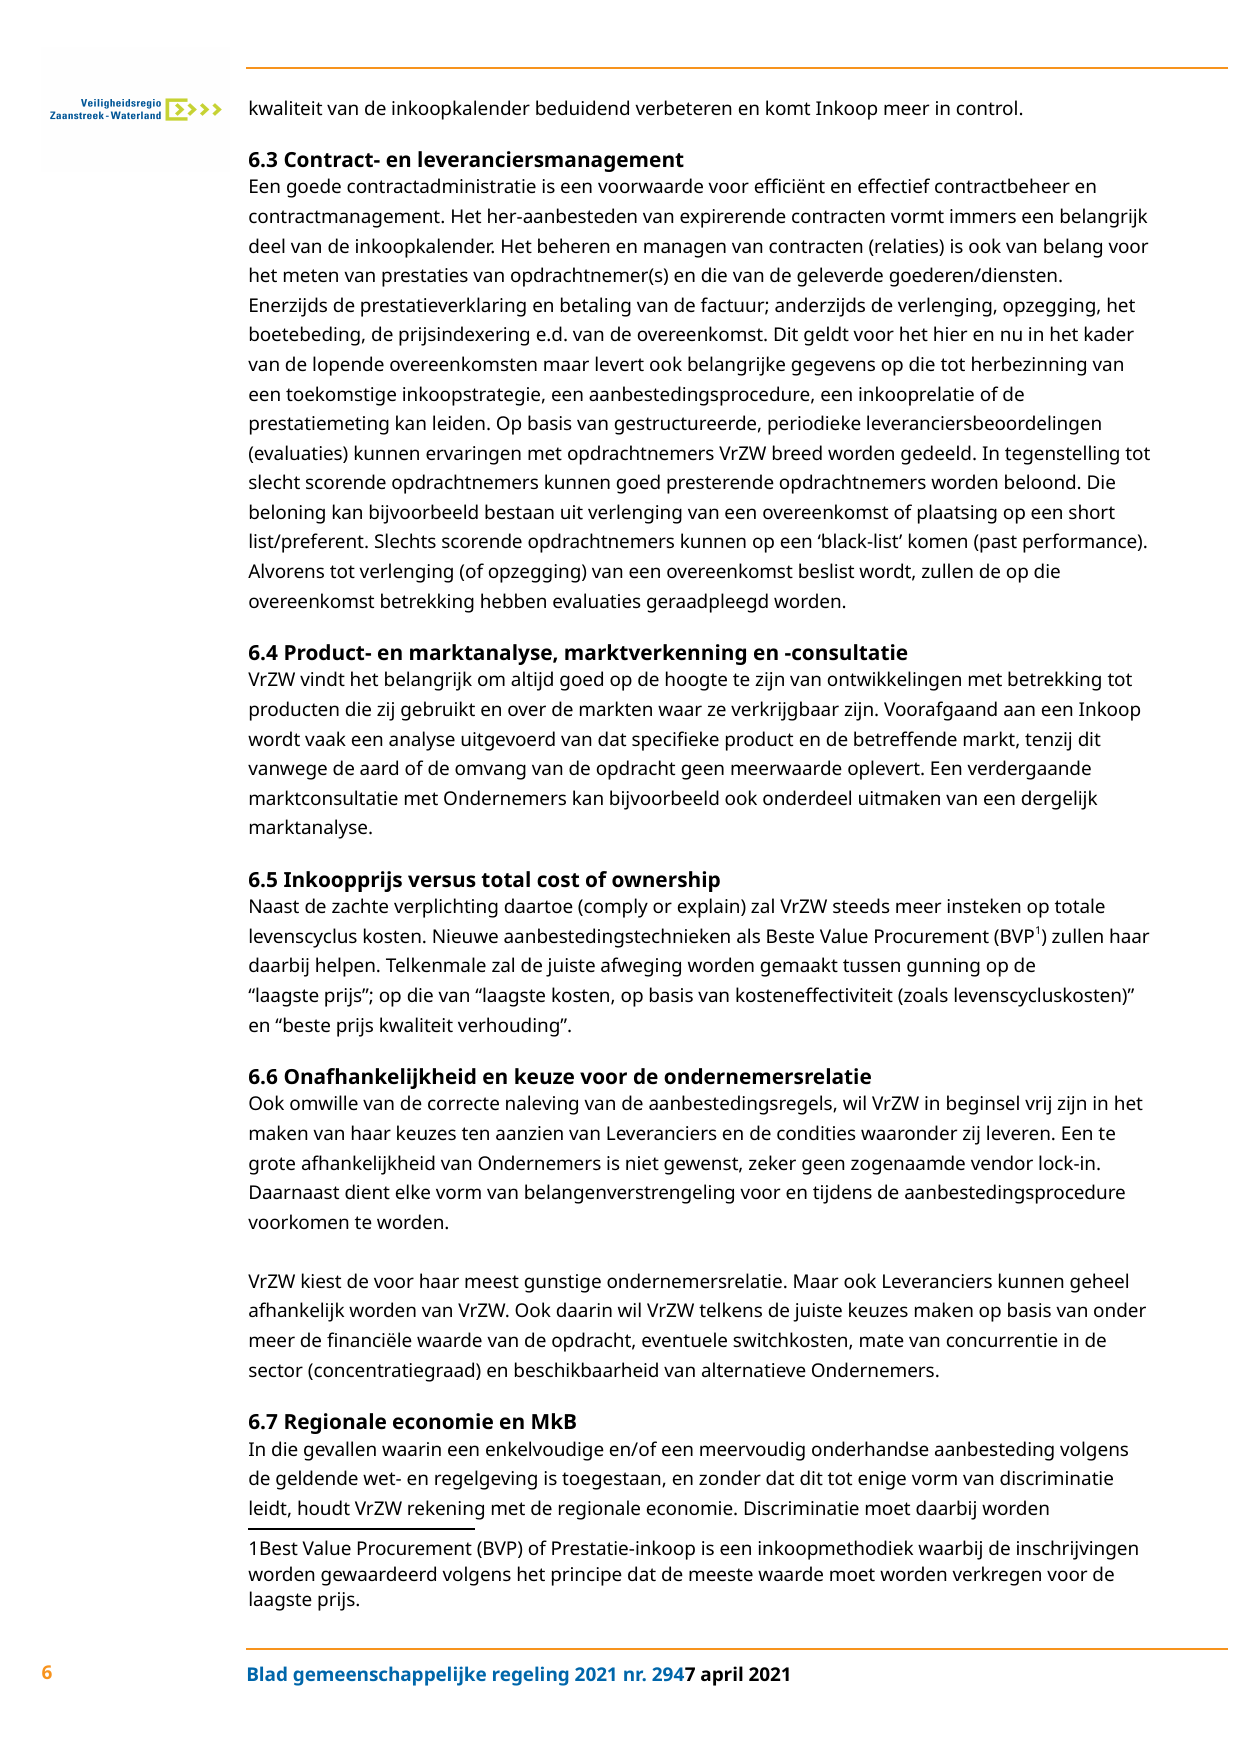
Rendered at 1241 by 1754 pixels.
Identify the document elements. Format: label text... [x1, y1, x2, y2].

text 6.3 Contract- en leveranciersmanagement [248, 145, 1152, 174]
text 6.5 Inkoopprijs versus total cost of ownership [248, 865, 1152, 893]
text kwaliteit van de inkoopkalender beduidend verbeteren en komt Inkoop meer in control. [248, 95, 1152, 121]
text VrZW vindt het belangrijk om altijd goed op de hoogte te zijn van ontwikkelingen met betrekking tot producten die zij gebruikt en over de markten waar ze verkrijgbaar zijn. Voorafgaand aan een Inkoop wordt vaak een analyse uitgevoerd van dat specifieke product en de betreffende markt, tenzij dit vanwege de aard of de omvang van de opdracht geen meerwaarde oplevert. Een verdergaande marktconsultatie met Ondernemers kan bijvoorbeeld ook onderdeel uitmaken van een dergelijk marktanalyse. [248, 667, 1152, 840]
text Best Value Procurement (BVP) of Prestatie-inkoop is een inkoopmethodiek waarbij de inschrijvingen worden gewaardeerd volgens het principe dat de meeste waarde moet worden verkregen voor de laagste prijs. [248, 1535, 1152, 1612]
picture [41, 47, 231, 172]
text In die gevallen waarin een enkelvoudige en/of een meervoudig onderhandse aanbesteding volgens de geldende wet- en regelgeving is toegestaan, en zonder dat dit tot enige vorm van discriminatie leidt, houdt VrZW rekening met de regionale economie. Discriminatie moet daarbij worden [248, 1436, 1152, 1521]
text 6.6 Onafhankelijkheid en keuze voor de ondernemersrelatie [248, 1062, 1152, 1091]
text VrZW kiest de voor haar meest gunstige ondernemersrelatie. Maar ook Leveranciers kunnen geheel afhankelijk worden van VrZW. Ook daarin wil VrZW telkens de juiste keuzes maken op basis van onder meer de financiële waarde van de opdracht, eventuele switchkosten, mate van concurrentie in de sector (concentratiegraad) en beschikbaarheid van alternatieve Ondernemers. [248, 1268, 1152, 1383]
text 6.7 Regionale economie en MkB [248, 1407, 1152, 1436]
text “laagste prijs”; op die van “laagste kosten, op basis van kosteneffectiviteit (zoals levenscycluskosten)” en “beste prijs kwaliteit verhouding”. [248, 982, 1152, 1037]
text Enerzijds de prestatieverklaring en betaling van de factuur; anderzijds de verlenging, opzegging, het boetebeding, de prijsindexering e.d. van de overeenkomst. Dit geldt voor het hier en nu in het kader van de lopende overeenkomsten maar levert ook belangrijke gegevens op die tot herbezinning van een toekomstige inkoopstrategie, een aanbestedingsprocedure, een inkooprelatie of de prestatiemeting kan leiden. Op basis van gestructureerde, periodieke leveranciersbeoordelingen (evaluaties) kunnen ervaringen met opdrachtnemers VrZW breed worden gedeeld. In tegenstelling tot slecht scorende opdrachtnemers kunnen goed presterende opdrachtnemers worden beloond. Die beloning kan bijvoorbeeld bestaan uit verlenging van een overeenkomst of plaatsing op een short list/preferent. Slechts scorende opdrachtnemers kunnen op een ‘black-list’ komen (past performance). Alvorens tot verlenging (of opzegging) van een overeenkomst beslist wordt, zullen de op die overeenkomst betrekking hebben evaluaties geraadpleegd worden. [248, 292, 1152, 613]
text Een goede contractadministratie is een voorwaarde voor efficiënt en effectief contractbeheer en contractmanagement. Het her-aanbesteden van expirerende contracten vormt immers een belangrijk deel van de inkoopkalender. Het beheren en managen van contracten (relaties) is ook van belang voor het meten van prestaties van opdrachtnemer(s) en die van de geleverde goederen/diensten. [248, 174, 1152, 288]
text Naast de zachte verplichting daartoe (comply or explain) zal VrZW steeds meer insteken op totale levenscyclus kosten. Nieuwe aanbestedingstechnieken als Beste Value Procurement (BVP) zullen haar daarbij helpen. Telkenmale zal de juiste afweging worden gemaakt tussen gunning op de [248, 893, 1152, 978]
text Ook omwille van de correcte naleving van de aanbestedingsregels, wil VrZW in beginsel vrij zijn in het maken van haar keuzes ten aanzien van Leveranciers en de condities waaronder zij leveren. Een te grote afhankelijkheid van Ondernemers is niet gewenst, zeker geen zogenaamde vendor lock-in. Daarnaast dient elke vorm van belangenverstrengeling voor en tijdens de aanbestedingsprocedure voorkomen te worden. [248, 1091, 1152, 1235]
text 6.4 Product- en marktanalyse, marktverkenning en -consultatie [248, 638, 1152, 667]
